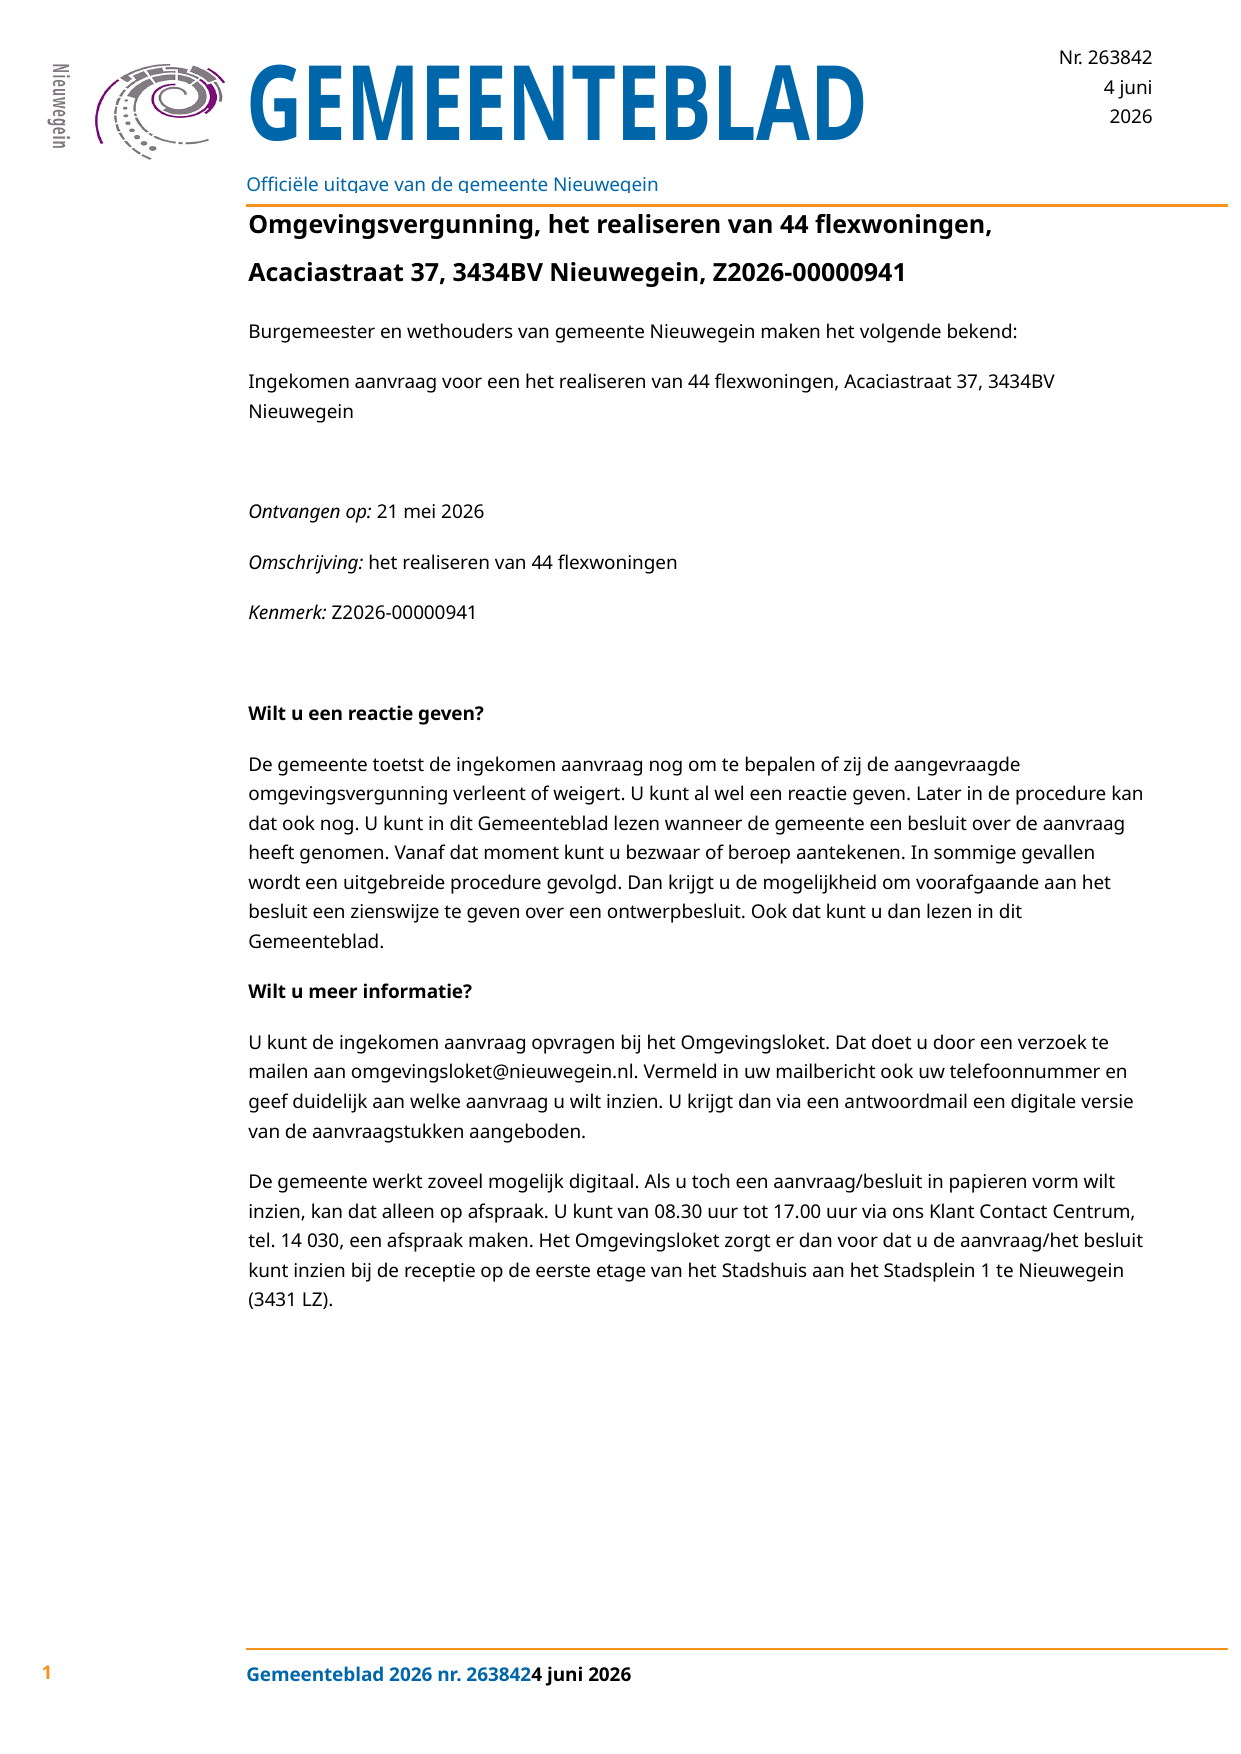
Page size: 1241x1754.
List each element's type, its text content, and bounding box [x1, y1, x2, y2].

text Ingekomen aanvraag voor een het realiseren van 44 flexwoningen, Acaciastraat 37, 3434BV Nieuwegein [248, 368, 1152, 424]
text U kunt de ingekomen aanvraag opvragen bij het Omgevingsloket. Dat doet u door een verzoek te mailen aan omgevingsloket@nieuwegein.nl. Vermeld in uw mailbericht ook uw telefoonnummer en geef duidelijk aan welke aanvraag u wilt inzien. U krijgt dan via een antwoordmail een digitale versie van de aanvraagstukken aangeboden. [248, 1029, 1152, 1144]
text Omschrijving: het realiseren van 44 flexwoningen [248, 549, 1152, 575]
text De gemeente toetst de ingekomen aanvraag nog om te bepalen of zij de aangevraagde omgevingsvergunning verleent of weigert. U kunt al wel een reactie geven. Later in de procedure kan dat ook nog. U kunt in dit Gemeenteblad lezen wanneer de gemeente een besluit over de aanvraag heeft genomen. Vanaf dat moment kunt u bezwaar of beroep aantekenen. In sommige gevallen wordt een uitgebreide procedure gevolgd. Dan krijgt u de mogelijkheid om voorafgaande aan het besluit een zienswijze te geven over een ontwerpbesluit. Ook dat kunt u dan lezen in dit Gemeenteblad. [248, 751, 1152, 954]
text Ontvangen op: 21 mei 2026 [248, 499, 1152, 524]
picture [41, 47, 231, 172]
text Wilt u een reactie geven? [248, 700, 1152, 726]
text De gemeente werkt zoveel mogelijk digitaal. Als u toch een aanvraag/besluit in papieren vorm wilt inzien, kan dat alleen op afspraak. U kunt van 08.30 uur tot 17.00 uur via ons Klant Contact Centrum, tel. 14 030, een afspraak maken. Het Omgevingsloket zorgt er dan voor dat u de aanvraag/het besluit kunt inzien bij de receptie op de eerste etage van het Stadshuis aan het Stadsplein 1 te Nieuwegein (3431 LZ). [248, 1168, 1152, 1312]
text Wilt u meer informatie? [248, 979, 1152, 1004]
text Kenmerk: Z2026-00000941 [248, 599, 1152, 625]
text Omgevingsvergunning, het realiseren van 44 flexwoningen, Acaciastraat 37, 3434BV Nieuwegein, Z2026-00000941 [248, 207, 1152, 288]
text Burgemeester en wethouders van gemeente Nieuwegein maken het volgende bekend: [248, 318, 1152, 344]
